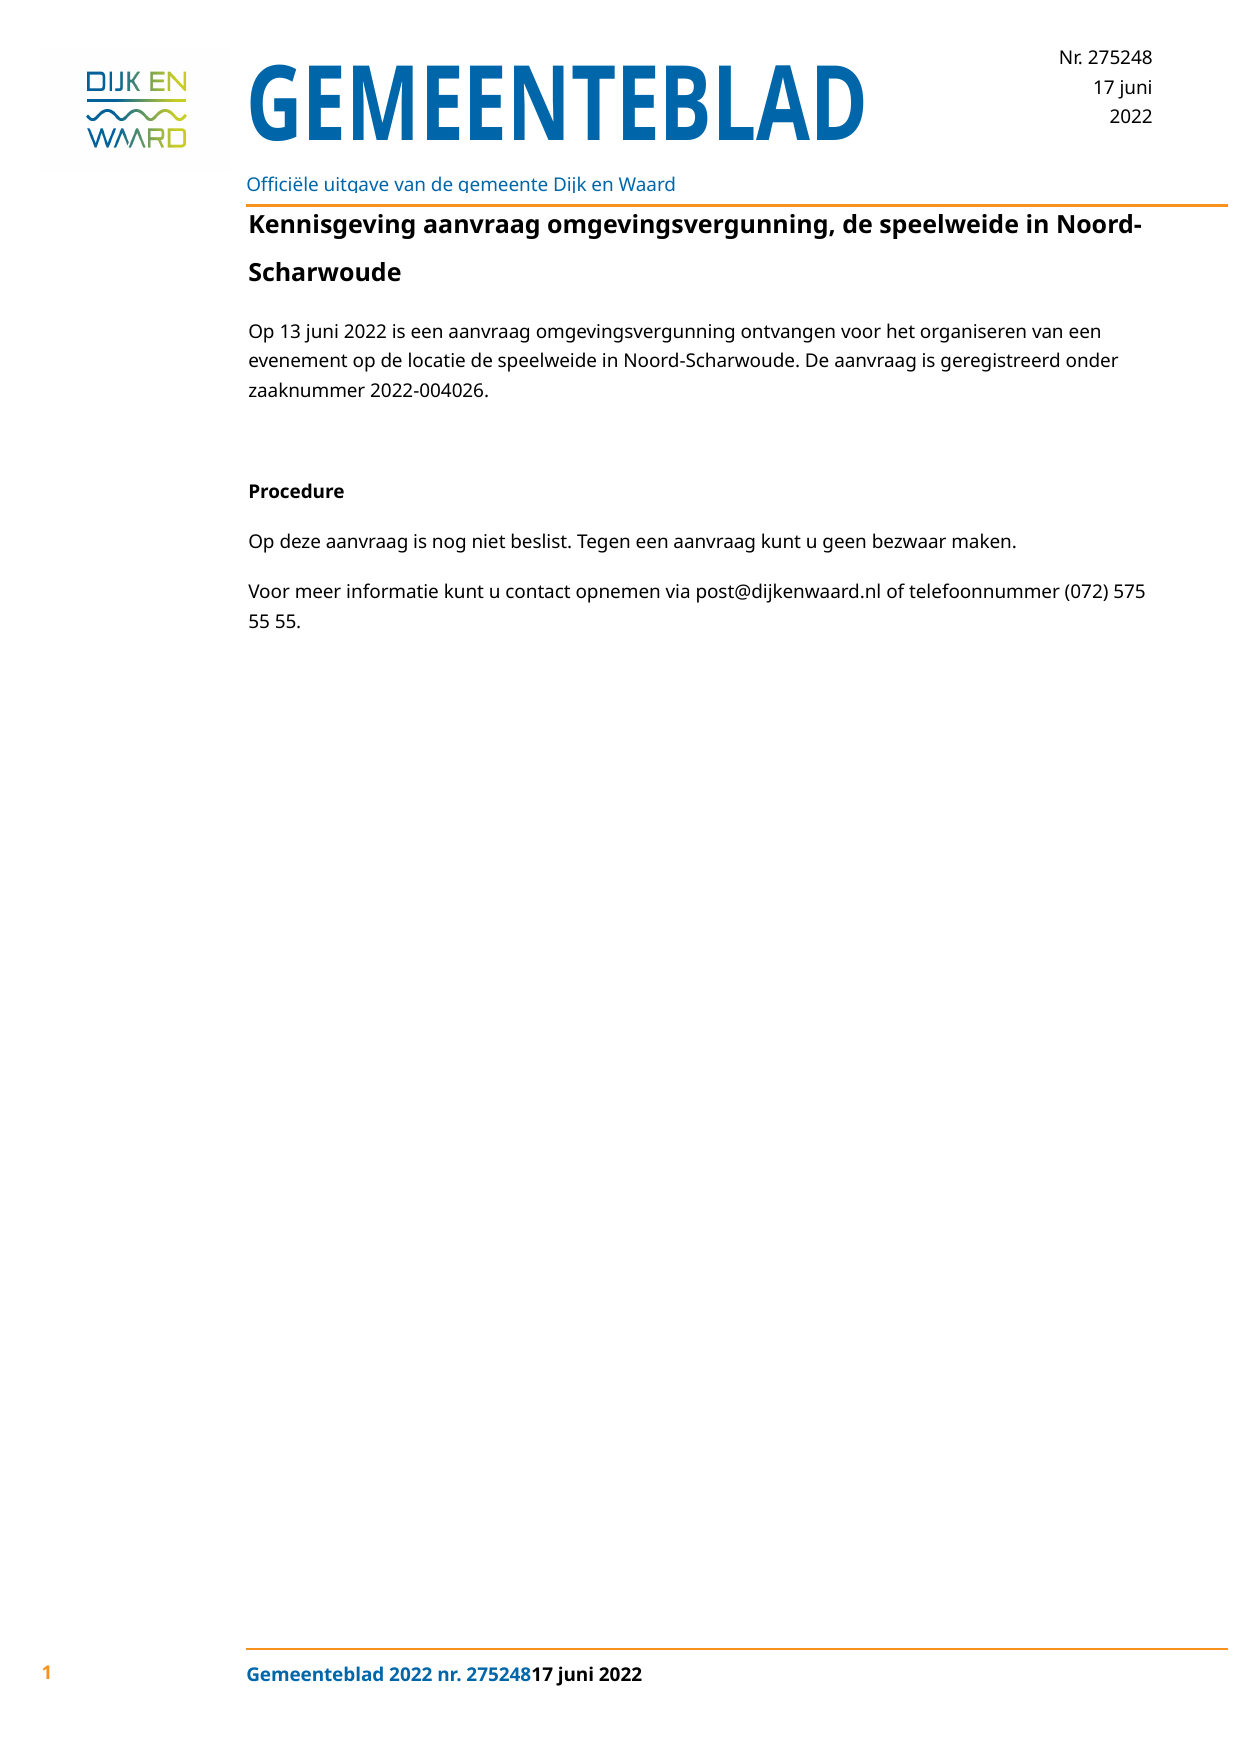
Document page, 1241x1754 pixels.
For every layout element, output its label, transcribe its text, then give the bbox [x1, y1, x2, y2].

text Op deze aanvraag is nog niet beslist. Tegen een aanvraag kunt u geen bezwaar maken. [248, 528, 1152, 554]
text Voor meer informatie kunt u contact opnemen via post@dijkenwaard.nl of telefoonnummer (072) 575 55 55. [248, 579, 1152, 634]
picture [41, 47, 231, 172]
text Kennisgeving aanvraag omgevingsvergunning, de speelweide in Noord-Scharwoude [248, 207, 1152, 288]
text Op 13 juni 2022 is een aanvraag omgevingsvergunning ontvangen voor het organiseren van een evenement op de locatie de speelweide in Noord-Scharwoude. De aanvraag is geregistreerd onder zaaknummer 2022-004026. [248, 318, 1152, 403]
text Procedure [248, 478, 1152, 504]
